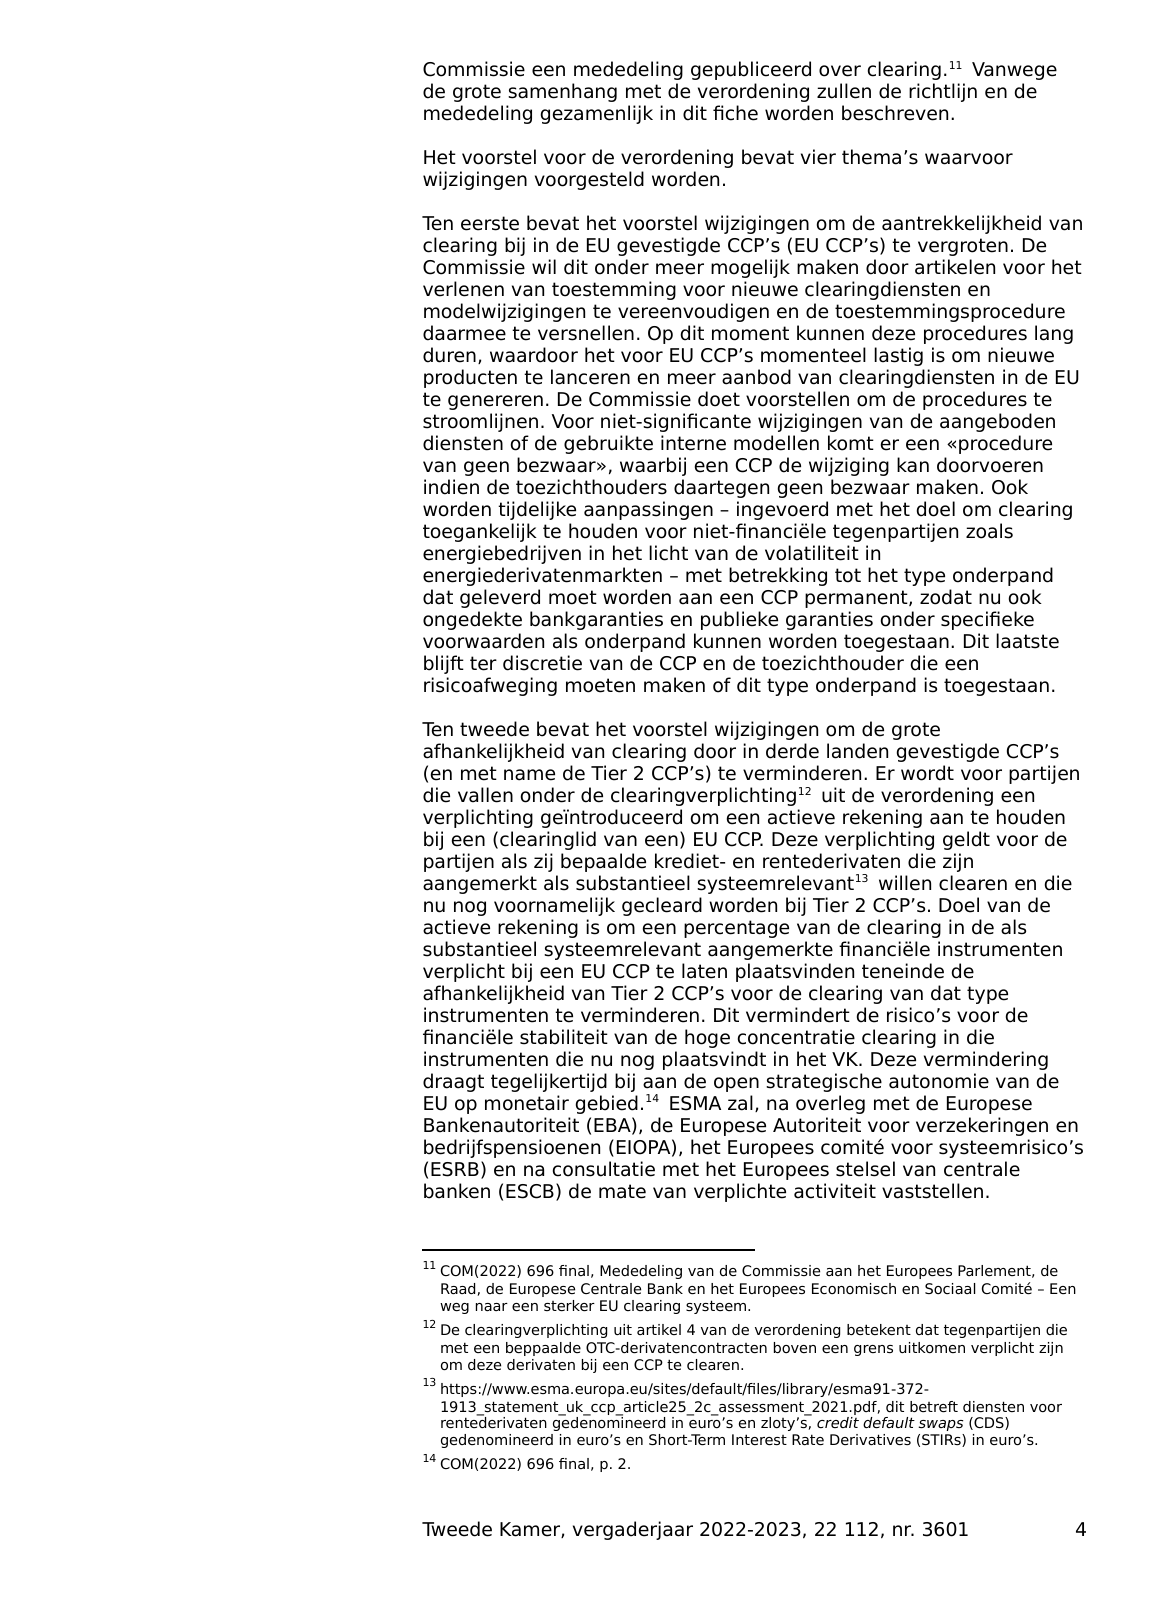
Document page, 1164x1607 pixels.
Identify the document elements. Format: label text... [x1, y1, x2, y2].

text Ten eerste bevat het voorstel wijzigingen om de aantrekkelijkheid van clearing bij in de EU gevestigde CCP’s (EU CCP’s) te vergroten. De Commissie wil dit onder meer mogelijk maken door artikelen voor het verlenen van toestemming voor nieuwe clearingdiensten en modelwijzigingen te vereenvoudigen en de toestemmingsprocedure daarmee te versnellen. Op dit moment kunnen deze procedures lang duren, waardoor het voor EU CCP’s momenteel lastig is om nieuwe producten te lanceren en meer aanbod van clearingdiensten in de EU te genereren. De Commissie doet voorstellen om de procedures te stroomlijnen. Voor niet-significante wijzigingen van de aangeboden diensten of de gebruikte interne modellen komt er een «procedure van geen bezwaar», waarbij een CCP de wijziging kan doorvoeren indien de toezichthouders daartegen geen bezwaar maken. Ook worden tijdelijke aanpassingen – ingevoerd met het doel om clearing toegankelijk te houden voor niet-financiële tegenpartijen zoals energiebedrijven in het licht van de volatiliteit in energiederivatenmarkten – met betrekking tot het type onderpand dat geleverd moet worden aan een CCP permanent, zodat nu ook ongedekte bankgaranties en publieke garanties onder specifieke voorwaarden als onderpand kunnen worden toegestaan. Dit laatste blijft ter discretie van de CCP en de toezichthouder die een risicoafweging moeten maken of dit type onderpand is toegestaan. [422, 213, 1087, 697]
text COM(2022) 696 final, Mededeling van de Commissie aan het Europees Parlement, de Raad, de Europese Centrale Bank en het Europees Economisch en Sociaal Comité – Een weg naar een sterker EU clearing systeem. [422, 1259, 1087, 1315]
text Commissie een mededeling gepubliceerd over clearing. Vanwege de grote samenhang met de verordening zullen de richtlijn en de mededeling gezamenlijk in dit fiche worden beschreven. [422, 59, 1087, 125]
text https://www.esma.europa.eu/sites/default/files/library/esma91-372-1913_statement_uk_ccp_article25_2c_assessment_2021.pdf, dit betreft diensten voor rentederivaten gedenomineerd in euro’s en zloty’s, credit default swaps (CDS) gedenomineerd in euro’s en Short-Term Interest Rate Derivatives (STIRs) in euro’s. [422, 1377, 1087, 1449]
text Ten tweede bevat het voorstel wijzigingen om de grote afhankelijkheid van clearing door in derde landen gevestigde CCP’s (en met name de Tier 2 CCP’s) te verminderen. Er wordt voor partijen die vallen onder de clearingverplichting uit de verordening een verplichting geïntroduceerd om een actieve rekening aan te houden bij een (clearinglid van een) EU CCP. Deze verplichting geldt voor de partijen als zij bepaalde krediet- en rentederivaten die zijn aangemerkt als substantieel systeemrelevant willen clearen en die nu nog voornamelijk gecleard worden bij Tier 2 CCP’s. Doel van de actieve rekening is om een percentage van de clearing in de als substantieel systeemrelevant aangemerkte financiële instrumenten verplicht bij een EU CCP te laten plaatsvinden teneinde de afhankelijkheid van Tier 2 CCP’s voor de clearing van dat type instrumenten te verminderen. Dit vermindert de risico’s voor de financiële stabiliteit van de hoge concentratie clearing in die instrumenten die nu nog plaatsvindt in het VK. Deze vermindering draagt tegelijkertijd bij aan de open strategische autonomie van de EU op monetair gebied. ESMA zal, na overleg met de Europese Bankenautoriteit (EBA), de Europese Autoriteit voor verzekeringen en bedrijfspensioenen (EIOPA), het Europees comité voor systeemrisico’s (ESRB) en na consultatie met het Europees stelsel van centrale banken (ESCB) de mate van verplichte activiteit vaststellen. [422, 719, 1087, 1203]
text De clearingverplichting uit artikel 4 van de verordening betekent dat tegenpartijen die met een beppaalde OTC-derivatencontracten boven een grens uitkomen verplicht zijn om deze derivaten bij een CCP te clearen. [422, 1318, 1087, 1374]
text COM(2022) 696 final, p. 2. [422, 1452, 1087, 1474]
text Het voorstel voor de verordening bevat vier thema’s waarvoor wijzigingen voorgesteld worden. [422, 147, 1087, 191]
